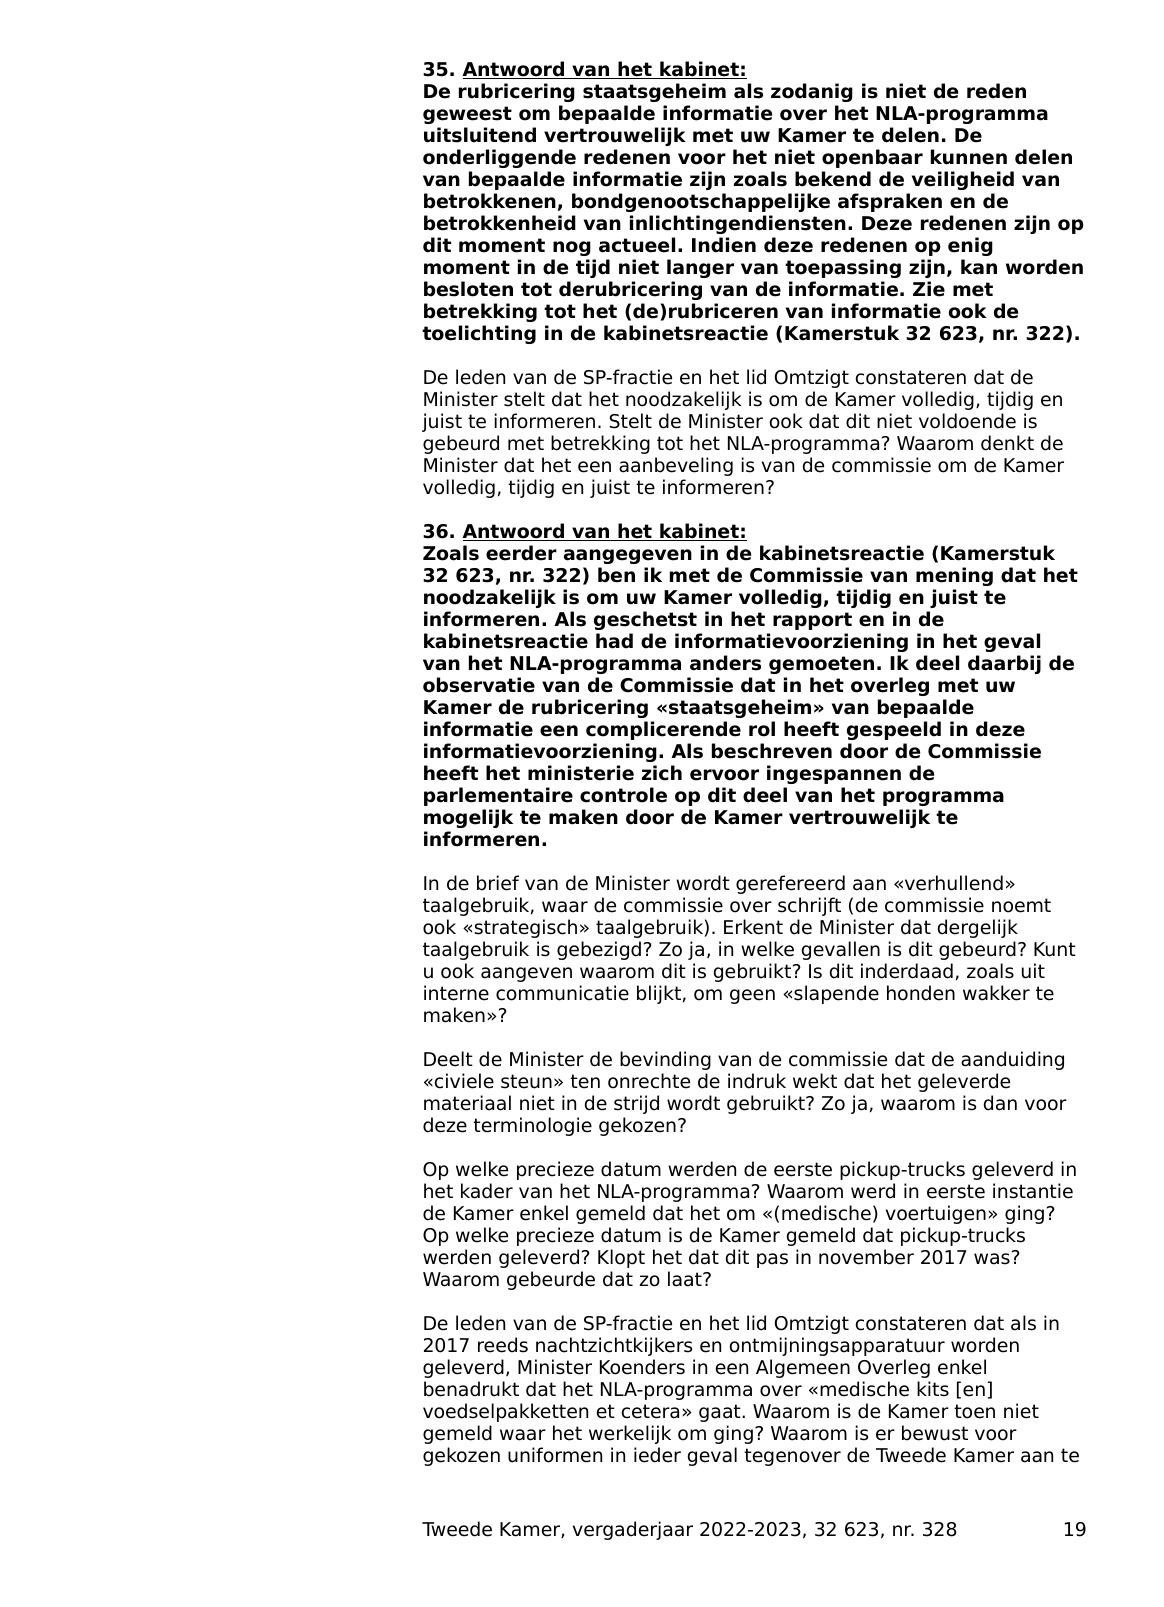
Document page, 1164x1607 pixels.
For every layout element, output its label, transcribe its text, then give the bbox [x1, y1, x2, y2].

text 35. Antwoord van het kabinet: [422, 59, 1087, 81]
text Op welke precieze datum werden de eerste pickup-trucks geleverd in het kader van het NLA-programma? Waarom werd in eerste instantie de Kamer enkel gemeld dat het om «(medische) voertuigen» ging? Op welke precieze datum is de Kamer gemeld dat pickup-trucks werden geleverd? Klopt het dat dit pas in november 2017 was? Waarom gebeurde dat zo laat? [422, 1159, 1087, 1291]
text De leden van de SP-fractie en het lid Omtzigt constateren dat als in 2017 reeds nachtzichtkijkers en ontmijningsapparatuur worden geleverd, Minister Koenders in een Algemeen Overleg enkel benadrukt dat het NLA-programma over «medische kits [en] voedselpakketten et cetera» gaat. Waarom is de Kamer toen niet gemeld waar het werkelijk om ging? Waarom is er bewust voor gekozen uniformen in ieder geval tegenover de Tweede Kamer aan te [422, 1313, 1087, 1467]
text 36. Antwoord van het kabinet: [422, 521, 1087, 543]
text In de brief van de Minister wordt gerefereerd aan «verhullend» taalgebruik, waar de commissie over schrijft (de commissie noemt ook «strategisch» taalgebruik). Erkent de Minister dat dergelijk taalgebruik is gebezigd? Zo ja, in welke gevallen is dit gebeurd? Kunt u ook aangeven waarom dit is gebruikt? Is dit inderdaad, zoals uit interne communicatie blijkt, om geen «slapende honden wakker te maken»? [422, 873, 1087, 1027]
text Deelt de Minister de bevinding van de commissie dat de aanduiding «civiele steun» ten onrechte de indruk wekt dat het geleverde materiaal niet in de strijd wordt gebruikt? Zo ja, waarom is dan voor deze terminologie gekozen? [422, 1049, 1087, 1137]
text Zoals eerder aangegeven in de kabinetsreactie (Kamerstuk 32 623, nr. 322) ben ik met de Commissie van mening dat het noodzakelijk is om uw Kamer volledig, tijdig en juist te informeren. Als geschetst in het rapport en in de kabinetsreactie had de informatievoorziening in het geval van het NLA-programma anders gemoeten. Ik deel daarbij de observatie van de Commissie dat in het overleg met uw Kamer de rubricering «staatsgeheim» van bepaalde informatie een complicerende rol heeft gespeeld in deze informatievoorziening. Als beschreven door de Commissie heeft het ministerie zich ervoor ingespannen de parlementaire controle op dit deel van het programma mogelijk te maken door de Kamer vertrouwelijk te informeren. [422, 543, 1087, 851]
text De leden van de SP-fractie en het lid Omtzigt constateren dat de Minister stelt dat het noodzakelijk is om de Kamer volledig, tijdig en juist te informeren. Stelt de Minister ook dat dit niet voldoende is gebeurd met betrekking tot het NLA-programma? Waarom denkt de Minister dat het een aanbeveling is van de commissie om de Kamer volledig, tijdig en juist te informeren? [422, 367, 1087, 499]
text De rubricering staatsgeheim als zodanig is niet de reden geweest om bepaalde informatie over het NLA-programma uitsluitend vertrouwelijk met uw Kamer te delen. De onderliggende redenen voor het niet openbaar kunnen delen van bepaalde informatie zijn zoals bekend de veiligheid van betrokkenen, bondgenootschappelijke afspraken en de betrokkenheid van inlichtingendiensten. Deze redenen zijn op dit moment nog actueel. Indien deze redenen op enig moment in de tijd niet langer van toepassing zijn, kan worden besloten tot derubricering van de informatie. Zie met betrekking tot het (de)rubriceren van informatie ook de toelichting in de kabinetsreactie (Kamerstuk 32 623, nr. 322). [422, 81, 1087, 345]
